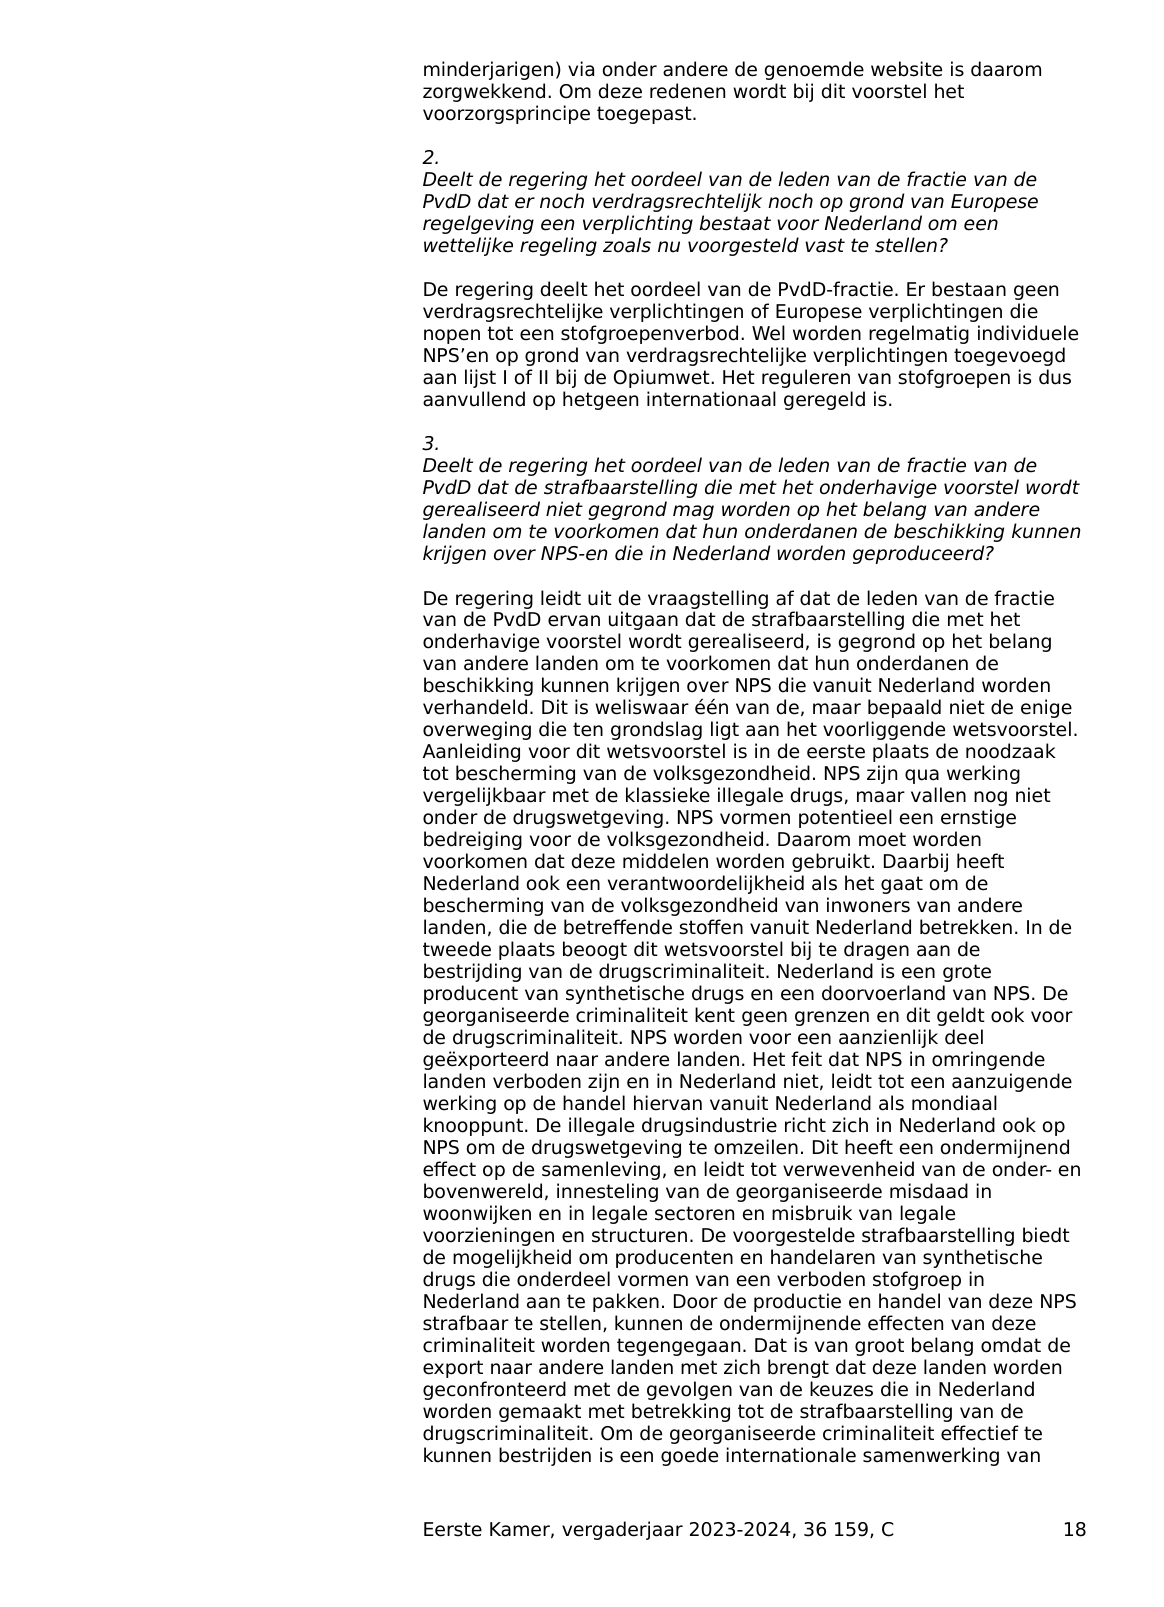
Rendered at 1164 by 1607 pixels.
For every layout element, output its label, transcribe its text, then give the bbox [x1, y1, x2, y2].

text Deelt de regering het oordeel van de leden van de fractie van de PvdD dat er noch verdragsrechtelijk noch op grond van Europese regelgeving een verplichting bestaat voor Nederland om een wettelijke regeling zoals nu voorgesteld vast te stellen? [422, 169, 1087, 257]
text De regering leidt uit de vraagstelling af dat de leden van de fractie van de PvdD ervan uitgaan dat de strafbaarstelling die met het onderhavige voorstel wordt gerealiseerd, is gegrond op het belang van andere landen om te voorkomen dat hun onderdanen de beschikking kunnen krijgen over NPS die vanuit Nederland worden verhandeld. Dit is weliswaar één van de, maar bepaald niet de enige overweging die ten grondslag ligt aan het voorliggende wetsvoorstel. Aanleiding voor dit wetsvoorstel is in de eerste plaats de noodzaak tot bescherming van de volksgezondheid. NPS zijn qua werking vergelijkbaar met de klassieke illegale drugs, maar vallen nog niet onder de drugswetgeving. NPS vormen potentieel een ernstige bedreiging voor de volksgezondheid. Daarom moet worden voorkomen dat deze middelen worden gebruikt. Daarbij heeft Nederland ook een verantwoordelijkheid als het gaat om de bescherming van de volksgezondheid van inwoners van andere landen, die de betreffende stoffen vanuit Nederland betrekken. In de tweede plaats beoogt dit wetsvoorstel bij te dragen aan de bestrijding van de drugscriminaliteit. Nederland is een grote producent van synthetische drugs en een doorvoerland van NPS. De georganiseerde criminaliteit kent geen grenzen en dit geldt ook voor de drugscriminaliteit. NPS worden voor een aanzienlijk deel geëxporteerd naar andere landen. Het feit dat NPS in omringende landen verboden zijn en in Nederland niet, leidt tot een aanzuigende werking op de handel hiervan vanuit Nederland als mondiaal knooppunt. De illegale drugsindustrie richt zich in Nederland ook op NPS om de drugswetgeving te omzeilen. Dit heeft een ondermijnend effect op de samenleving, en leidt tot verwevenheid van de onder- en bovenwereld, innesteling van de georganiseerde misdaad in woonwijken en in legale sectoren en misbruik van legale voorzieningen en structuren. De voorgestelde strafbaarstelling biedt de mogelijkheid om producenten en handelaren van synthetische drugs die onderdeel vormen van een verboden stofgroep in Nederland aan te pakken. Door de productie en handel van deze NPS strafbaar te stellen, kunnen de ondermijnende effecten van deze criminaliteit worden tegengegaan. Dat is van groot belang omdat de export naar andere landen met zich brengt dat deze landen worden geconfronteerd met de gevolgen van de keuzes die in Nederland worden gemaakt met betrekking tot de strafbaarstelling van de drugscriminaliteit. Om de georganiseerde criminaliteit effectief te kunnen bestrijden is een goede internationale samenwerking van [422, 587, 1087, 1467]
text minderjarigen) via onder andere de genoemde website is daarom zorgwekkend. Om deze redenen wordt bij dit voorstel het voorzorgsprincipe toegepast. [422, 59, 1087, 125]
text 3. [422, 433, 1087, 455]
text 2. [422, 147, 1087, 169]
text De regering deelt het oordeel van de PvdD-fractie. Er bestaan geen verdragsrechtelijke verplichtingen of Europese verplichtingen die nopen tot een stofgroepenverbod. Wel worden regelmatig individuele NPS’en op grond van verdragsrechtelijke verplichtingen toegevoegd aan lijst I of II bij de Opiumwet. Het reguleren van stofgroepen is dus aanvullend op hetgeen internationaal geregeld is. [422, 279, 1087, 411]
text Deelt de regering het oordeel van de leden van de fractie van de PvdD dat de strafbaarstelling die met het onderhavige voorstel wordt gerealiseerd niet gegrond mag worden op het belang van andere landen om te voorkomen dat hun onderdanen de beschikking kunnen krijgen over NPS-en die in Nederland worden geproduceerd? [422, 455, 1087, 565]
